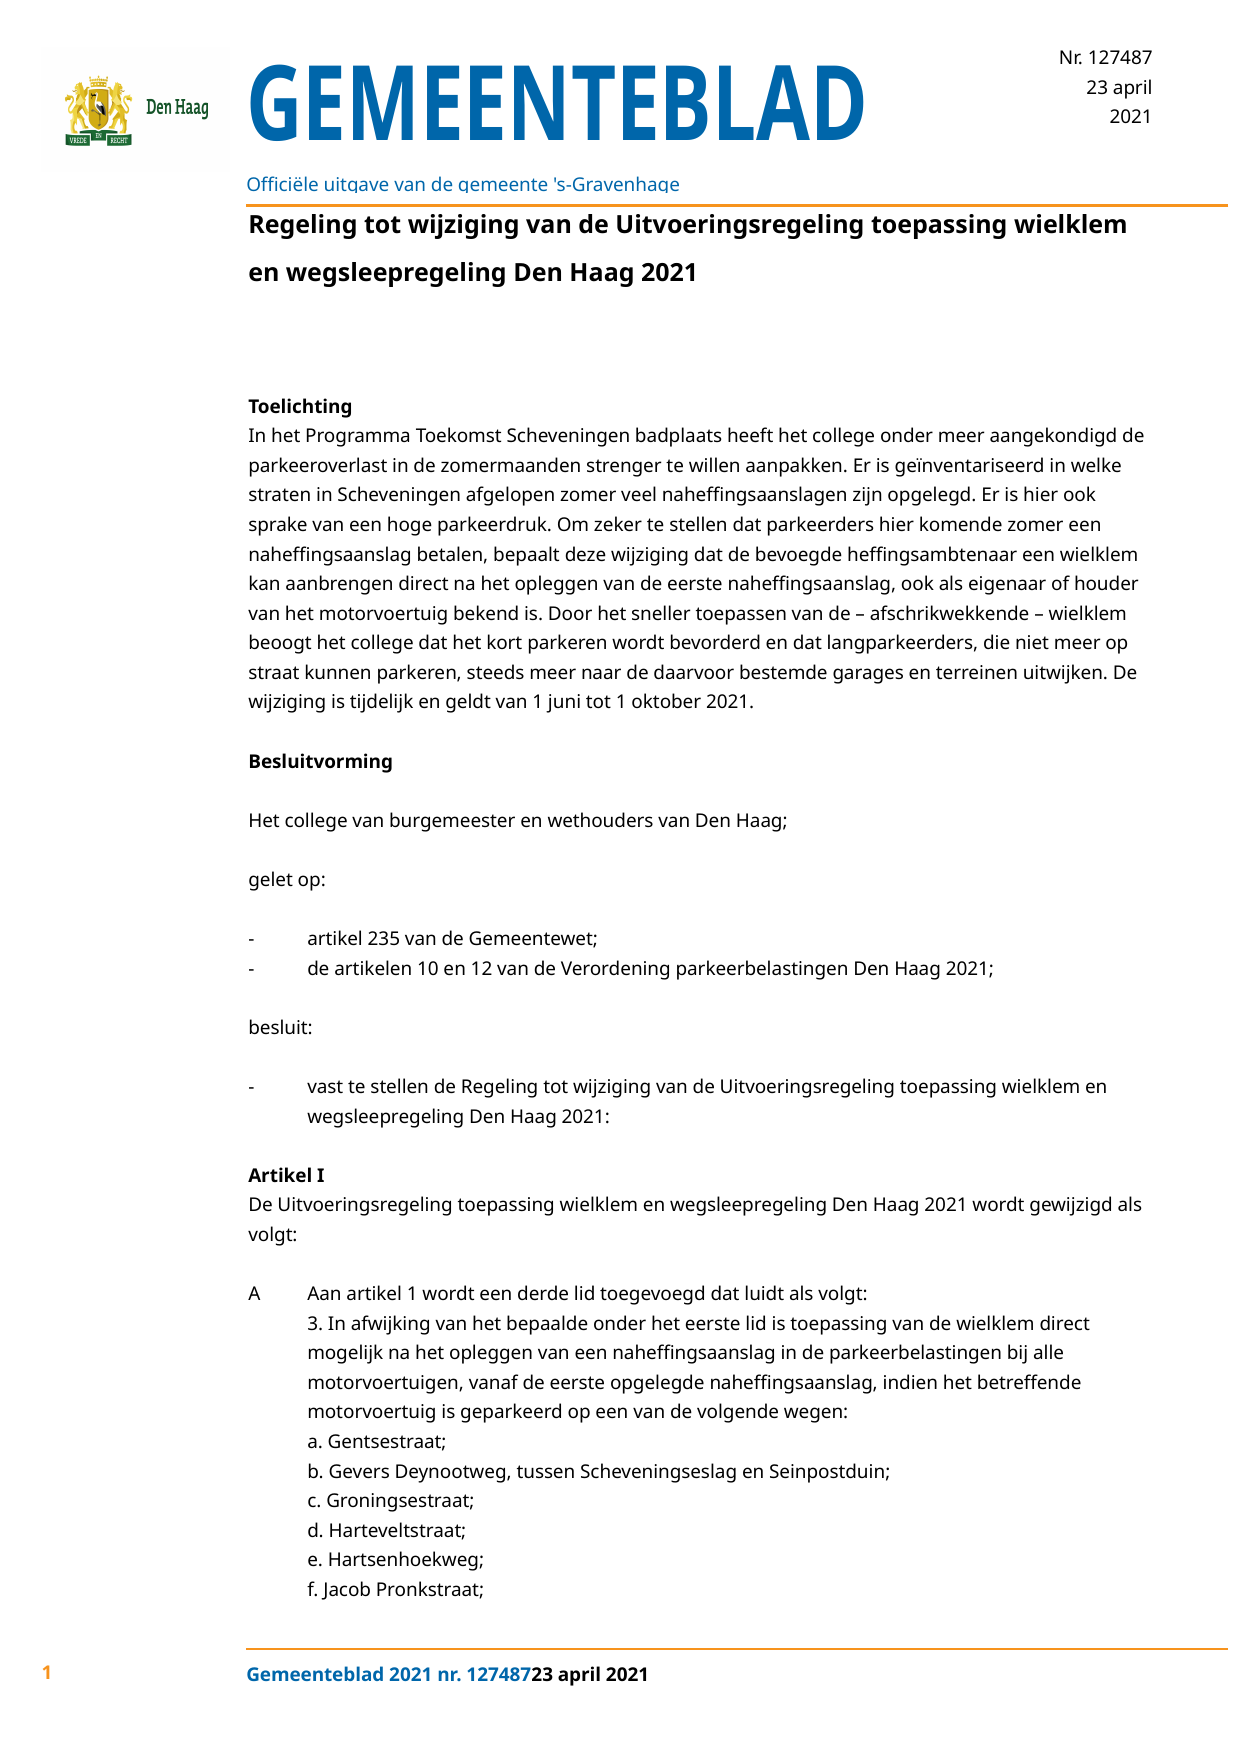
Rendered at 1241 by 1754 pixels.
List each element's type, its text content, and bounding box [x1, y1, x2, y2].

text Regeling tot wijziging van de Uitvoeringsregeling toepassing wielklem en wegsleepregeling Den Haag 2021 [248, 207, 1152, 288]
list artikel 235 van de Gemeentewet; [248, 925, 1152, 951]
text besluit: [248, 1014, 1152, 1040]
text Artikel I [248, 1162, 1152, 1188]
text Toelichting [248, 393, 1152, 419]
list b. Gevers Deynootweg, tussen Scheveningseslag en Seinpostduin; [248, 1458, 1152, 1484]
text Besluitvorming [248, 748, 1152, 774]
list vast te stellen de Regeling tot wijziging van de Uitvoeringsregeling toepassing wielklem en wegsleepregeling Den Haag 2021: [248, 1073, 1152, 1129]
list 3. In afwijking van het bepaalde onder het eerste lid is toepassing van de wielklem direct mogelijk na het opleggen van een naheffingsaanslag in de parkeerbelastingen bij alle motorvoertuigen, vanaf de eerste opgelegde naheffingsaanslag, indien het betreffende motorvoertuig is geparkeerd op een van de volgende wegen: [248, 1310, 1152, 1424]
picture [41, 47, 231, 172]
list e. Hartsenhoekweg; [248, 1547, 1152, 1572]
list de artikelen 10 en 12 van de Verordening parkeerbelastingen Den Haag 2021; [248, 955, 1152, 981]
text Het college van burgemeester en wethouders van Den Haag; [248, 807, 1152, 833]
text In het Programma Toekomst Scheveningen badplaats heeft het college onder meer aangekondigd de parkeeroverlast in de zomermaanden strenger te willen aanpakken. Er is geïnventariseerd in welke straten in Scheveningen afgelopen zomer veel naheffingsaanslagen zijn opgelegd. Er is hier ook sprake van een hoge parkeerdruk. Om zeker te stellen dat parkeerders hier komende zomer een naheffingsaanslag betalen, bepaalt deze wijziging dat de bevoegde heffingsambtenaar een wielklem kan aanbrengen direct na het opleggen van de eerste naheffingsaanslag, ook als eigenaar of houder van het motorvoertuig bekend is. Door het sneller toepassen van de – afschrikwekkende – wielklem beoogt het college dat het kort parkeren wordt bevorderd en dat langparkeerders, die niet meer op straat kunnen parkeren, steeds meer naar de daarvoor bestemde garages en terreinen uitwijken. De wijziging is tijdelijk en geldt van 1 juni tot 1 oktober 2021. [248, 422, 1152, 714]
text De Uitvoeringsregeling toepassing wielklem en wegsleepregeling Den Haag 2021 wordt gewijzigd als volgt: [248, 1192, 1152, 1247]
list f. Jacob Pronkstraat; [248, 1576, 1152, 1602]
list c. Groningsestraat; [248, 1487, 1152, 1513]
text gelet op: [248, 866, 1152, 892]
list a. Gentsestraat; [248, 1428, 1152, 1454]
list d. Harteveltstraat; [248, 1517, 1152, 1543]
list Aan artikel 1 wordt een derde lid toegevoegd dat luidt als volgt: [248, 1280, 1152, 1306]
